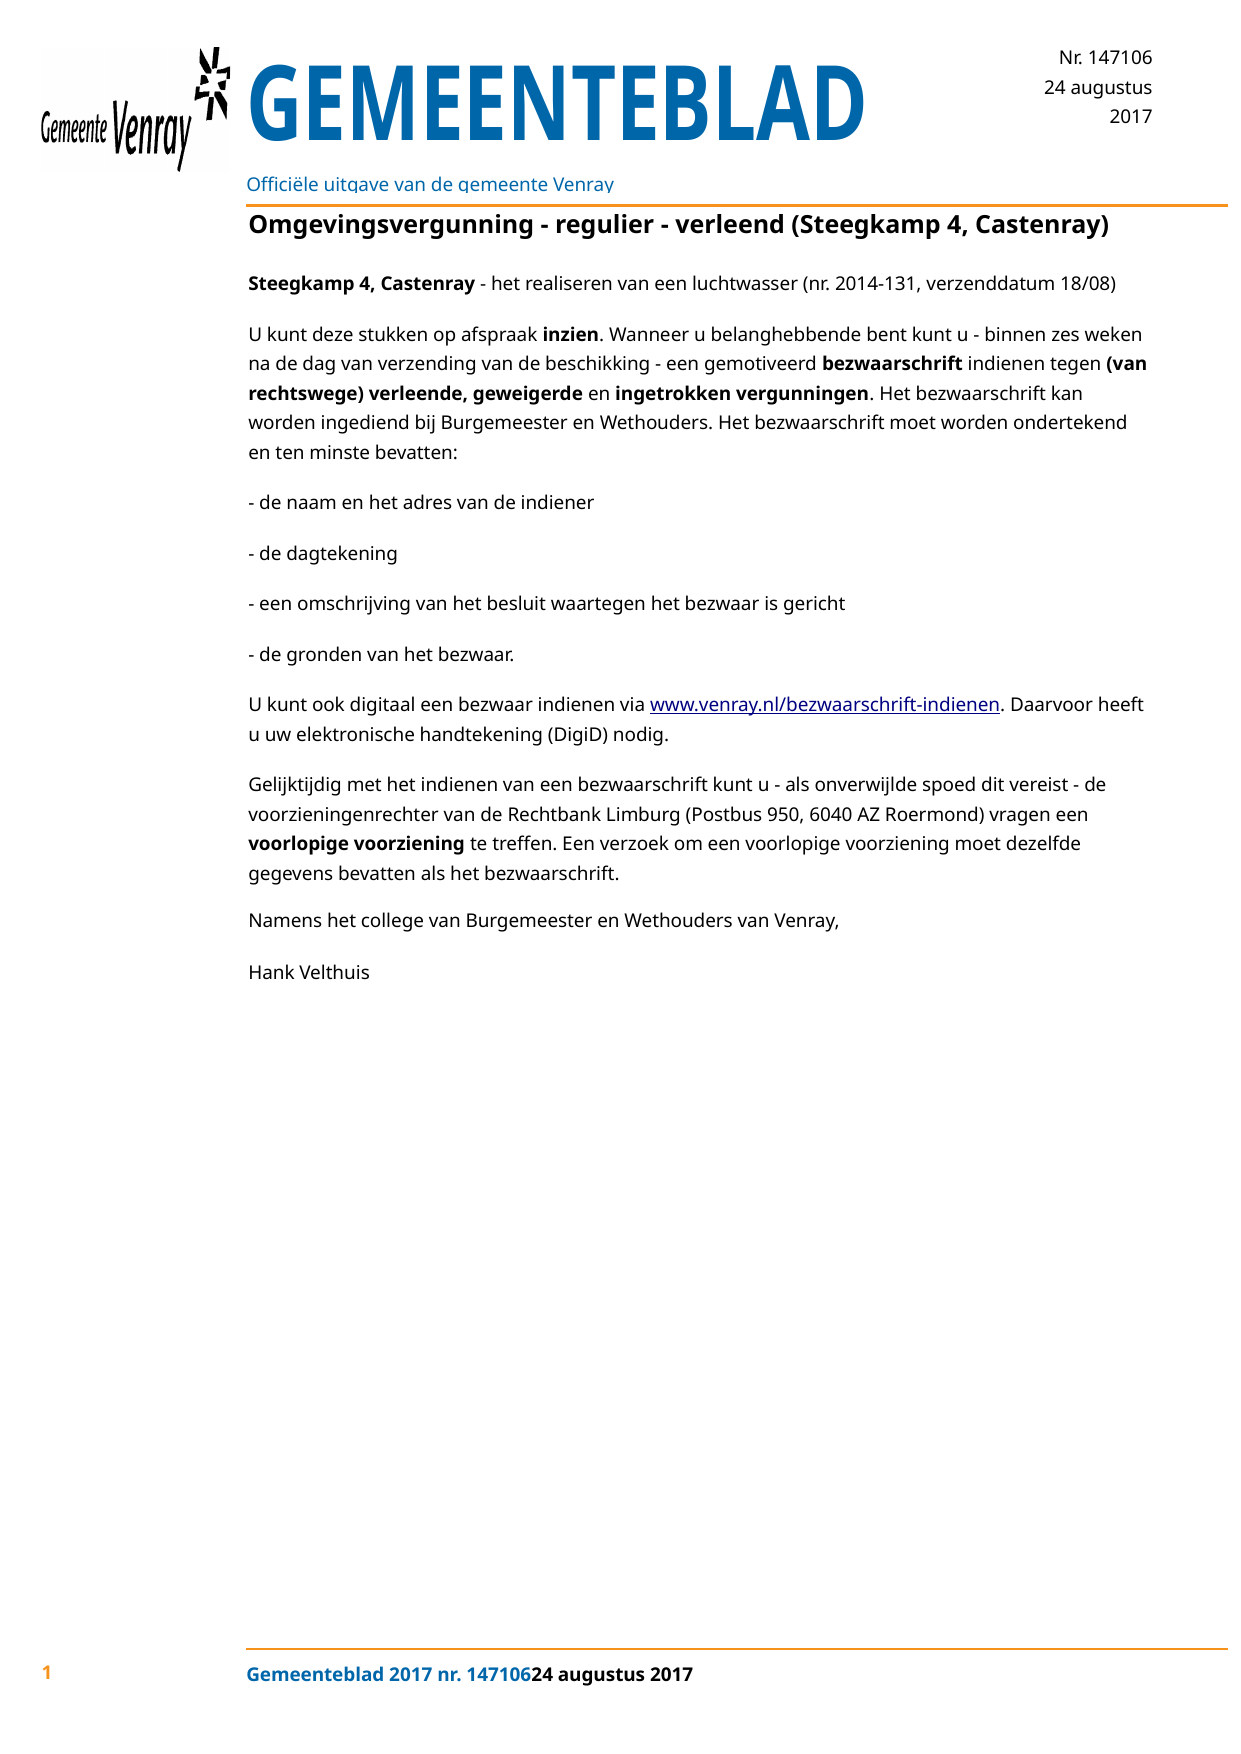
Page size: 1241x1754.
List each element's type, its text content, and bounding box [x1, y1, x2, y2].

text Omgevingsvergunning - regulier - verleend (Steegkamp 4, Castenray) [248, 207, 1152, 241]
picture [41, 47, 231, 172]
text Gelijktijdig met het indienen van een bezwaarschrift kunt u - als onverwijlde spoed dit vereist - de voorzieningenrechter van de Rechtbank Limburg (Postbus 950, 6040 AZ Roermond) vragen een voorlopige voorziening te treffen. Een verzoek om een voorlopige voorziening moet dezelfde gegevens bevatten als het bezwaarschrift. [248, 771, 1152, 886]
text Namens het college van Burgemeester en Wethouders van Venray, [248, 908, 1152, 933]
text U kunt ook digitaal een bezwaar indienen via www.venray.nl/bezwaarschrift-indienen. Daarvoor heeft u uw elektronische handtekening (DigiD) nodig. [248, 691, 1152, 746]
text - de dagtekening [248, 540, 1152, 566]
text Steegkamp 4, Castenray - het realiseren van een luchtwasser (nr. 2014-131, verzenddatum 18/08) [248, 270, 1152, 296]
text - de naam en het adres van de indiener [248, 489, 1152, 515]
text Hank Velthuis [248, 959, 1152, 985]
text - de gronden van het bezwaar. [248, 641, 1152, 666]
text U kunt deze stukken op afspraak inzien. Wanneer u belanghebbende bent kunt u - binnen zes weken na de dag van verzending van de beschikking - een gemotiveerd bezwaarschrift indienen tegen (van rechtswege) verleende, geweigerde en ingetrokken vergunningen. Het bezwaarschrift kan worden ingediend bij Burgemeester en Wethouders. Het bezwaarschrift moet worden ondertekend en ten minste bevatten: [248, 321, 1152, 465]
text - een omschrijving van het besluit waartegen het bezwaar is gericht [248, 590, 1152, 616]
